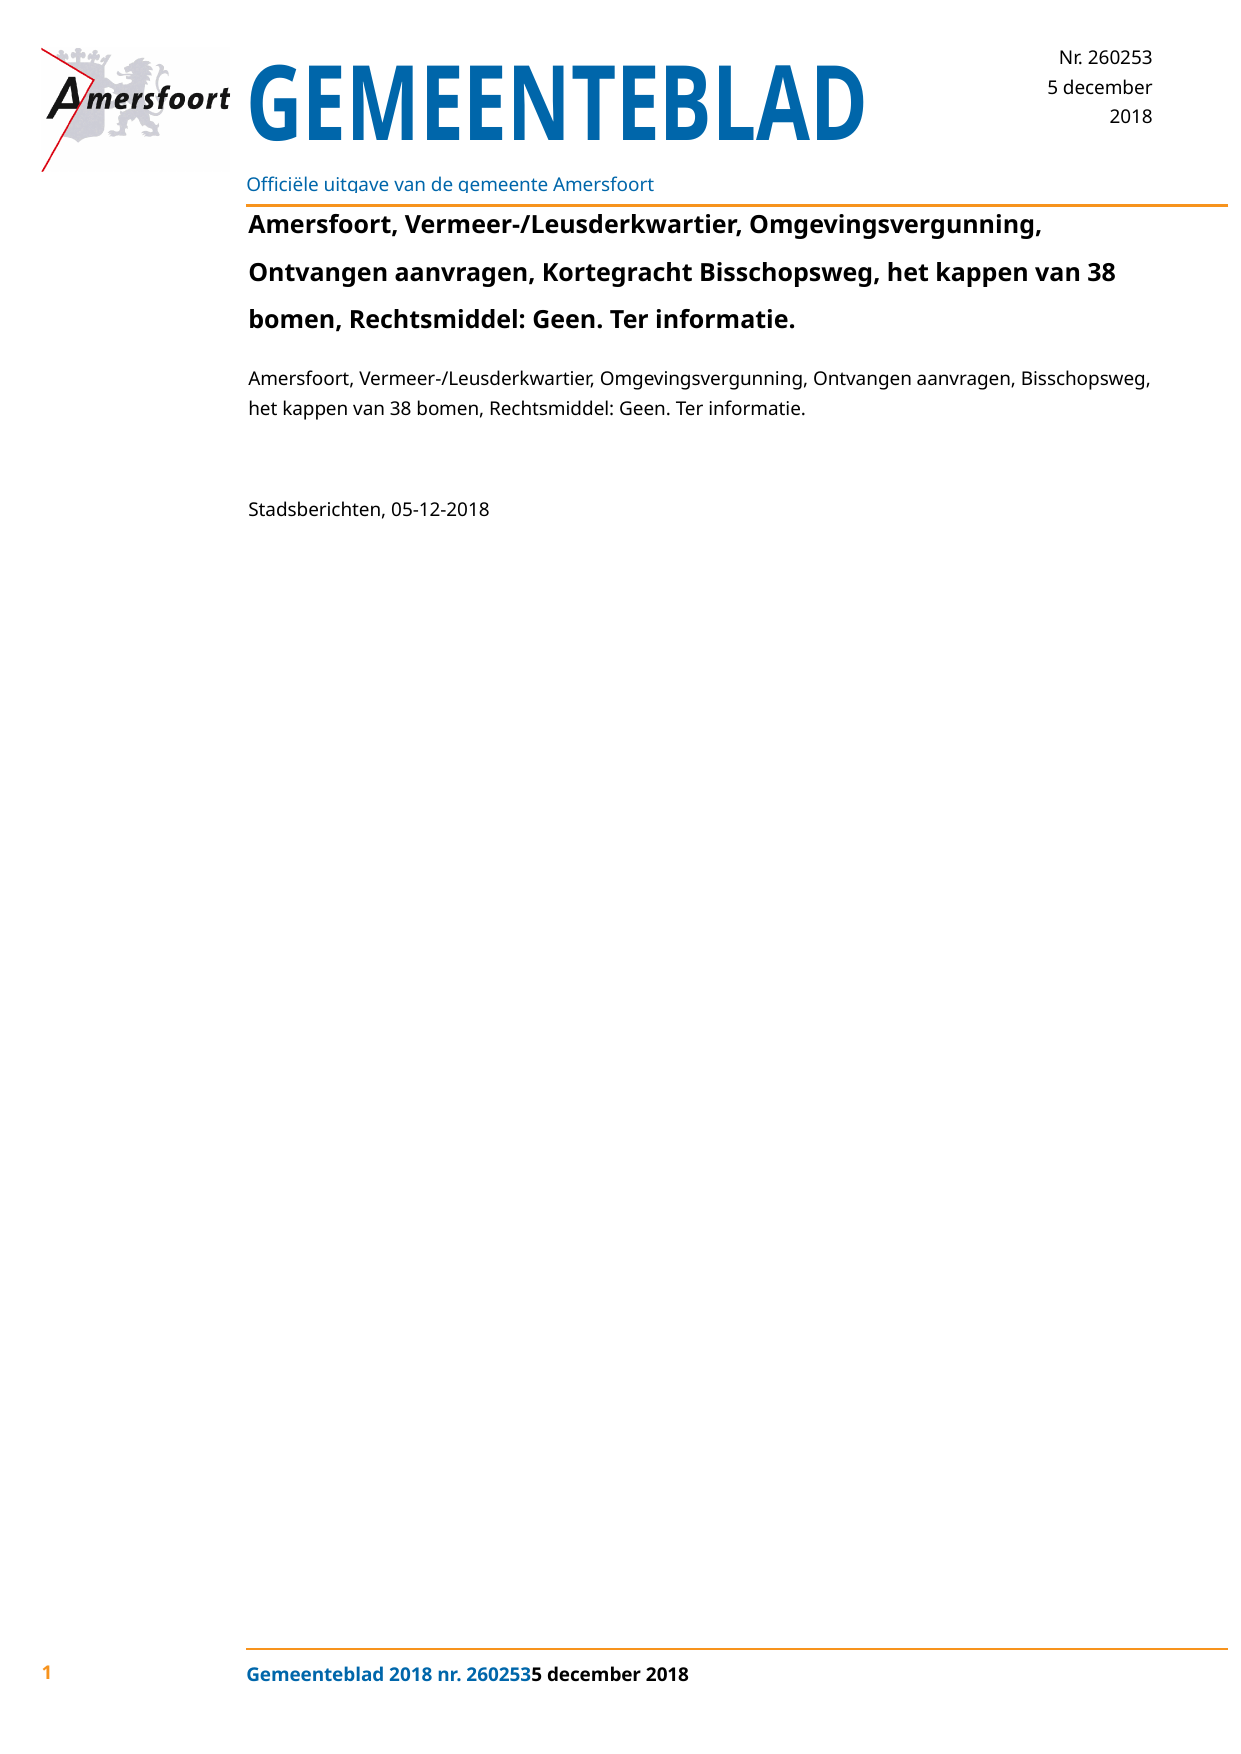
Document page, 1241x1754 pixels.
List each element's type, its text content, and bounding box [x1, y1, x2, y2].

text Amersfoort, Vermeer-/Leusderkwartier, Omgevingsvergunning, Ontvangen aanvragen, Bisschopsweg, het kappen van 38 bomen, Rechtsmiddel: Geen. Ter informatie. [248, 366, 1152, 421]
text Stadsberichten, 05-12-2018 [248, 496, 1152, 522]
picture [41, 47, 231, 172]
text Amersfoort, Vermeer-/Leusderkwartier, Omgevingsvergunning, Ontvangen aanvragen, Kortegracht Bisschopsweg, het kappen van 38 bomen, Rechtsmiddel: Geen. Ter informatie. [248, 207, 1152, 336]
